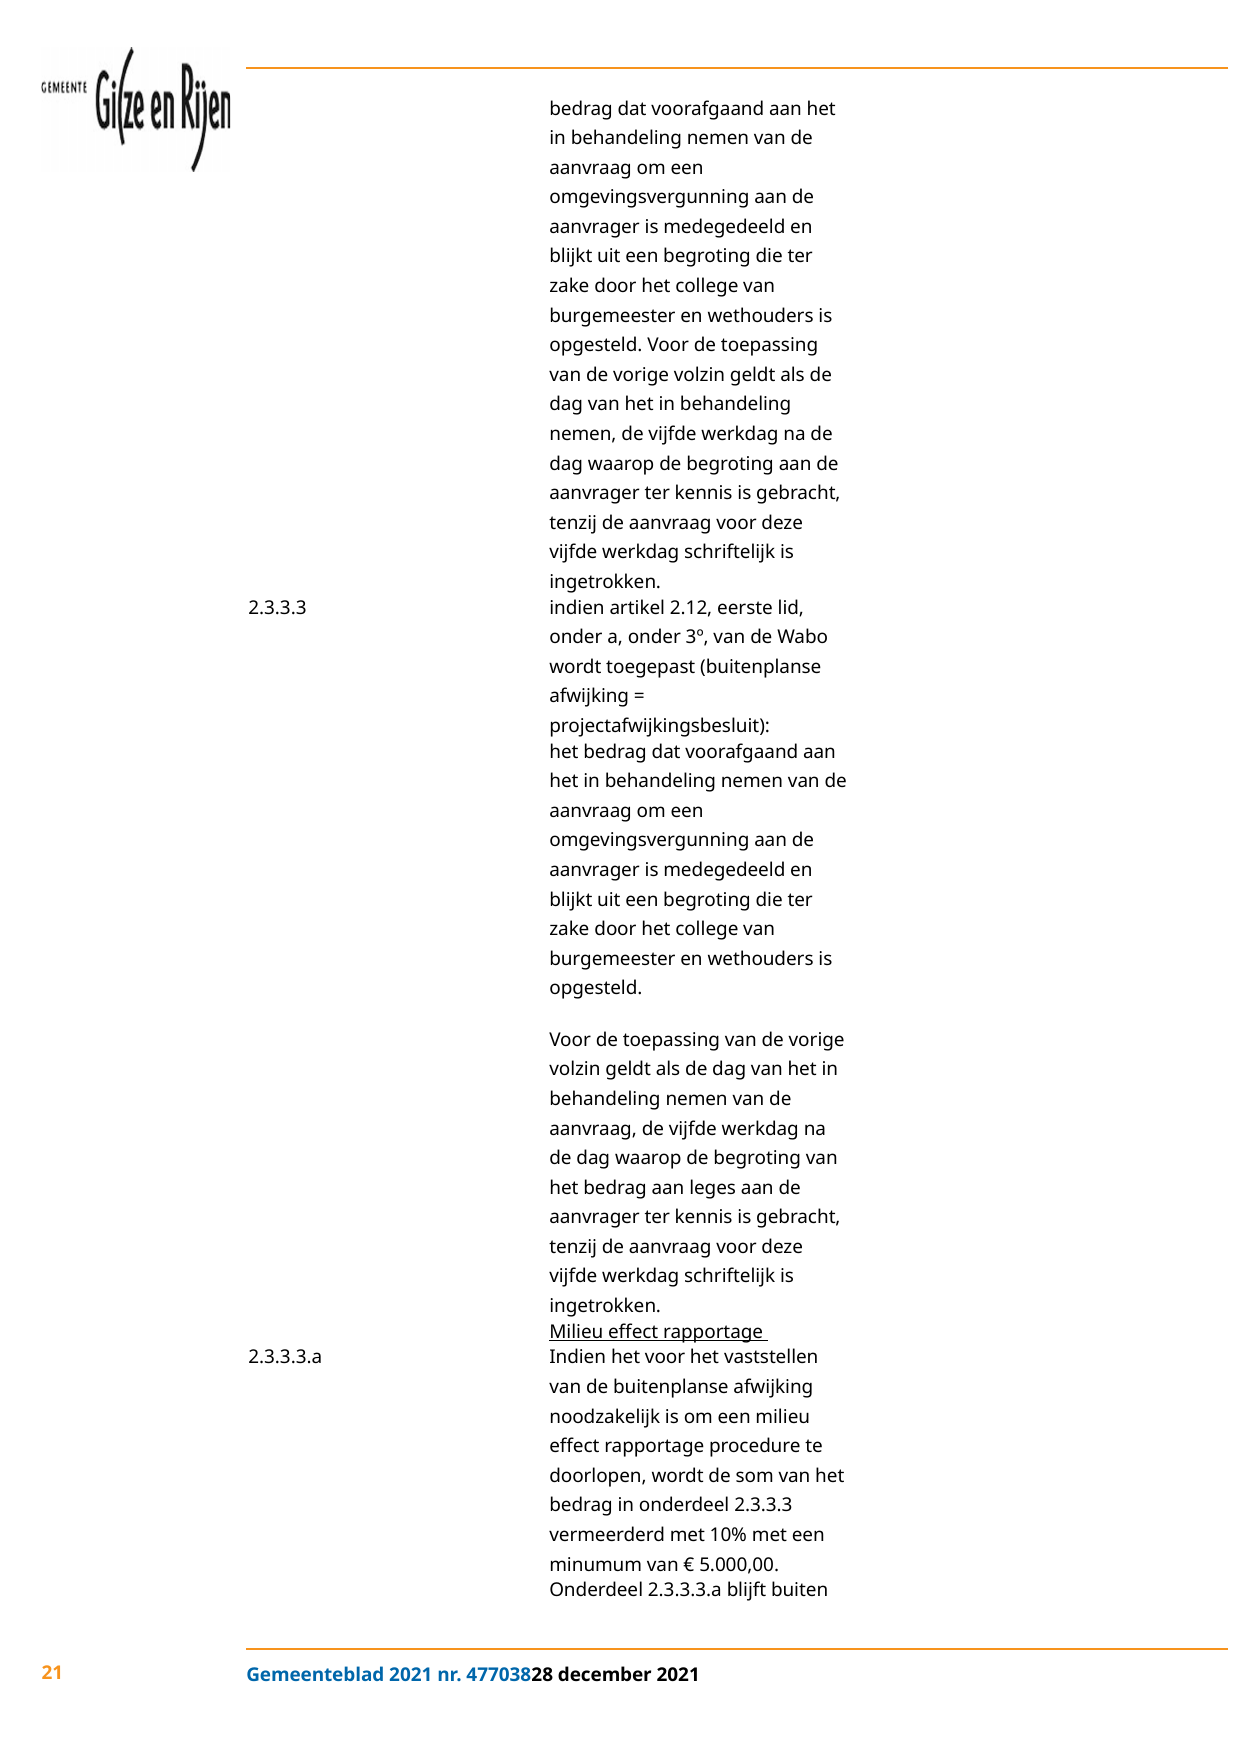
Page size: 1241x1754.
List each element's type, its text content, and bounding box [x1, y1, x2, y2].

table_cell het bedrag dat voorafgaand aan het in behandeling nemen van de aanvraag om een omgevingsvergunning aan de aanvrager is medegedeeld en blijkt uit een begroting die ter zake door het college van burgemeester en wethouders is opgesteld. [549, 738, 850, 1000]
table_cell [850, 1344, 1152, 1577]
table_cell 2.3.3.3.a [248, 1344, 549, 1577]
table_cell [248, 1318, 549, 1344]
table_cell [850, 1577, 1152, 1602]
table_cell [850, 594, 1152, 738]
table_cell [850, 1318, 1152, 1344]
table_cell bedrag dat voorafgaand aan het in behandeling nemen van de aanvraag om een omgevingsvergunning aan de aanvrager is medegedeeld en blijkt uit een begroting die ter zake door het college van burgemeester en wethouders is opgesteld. Voor de toepassing van de vorige volzin geldt als de dag van het in behandeling nemen, de vijfde werkdag na de dag waarop de begroting aan de aanvrager ter kennis is gebracht, tenzij de aanvraag voor deze vijfde werkdag schriftelijk is ingetrokken. [549, 95, 850, 594]
table_cell [850, 738, 1152, 1318]
table_cell Indien het voor het vaststellen van de buitenplanse afwijking noodzakelijk is om een milieu effect rapportage procedure te doorlopen, wordt de som van het bedrag in onderdeel 2.3.3.3 vermeerderd met 10% met een minumum van € 5.000,00. [549, 1344, 850, 1577]
table_cell Voor de toepassing van de vorige volzin geldt als de dag van het in behandeling nemen van de aanvraag, de vijfde werkdag na de dag waarop de begroting van het bedrag aan leges aan de aanvrager ter kennis is gebracht, tenzij de aanvraag voor deze vijfde werkdag schriftelijk is ingetrokken. [549, 1026, 850, 1318]
table_cell [248, 1577, 549, 1602]
table_cell Milieu effect rapportage [549, 1318, 850, 1344]
table_cell [850, 95, 1152, 594]
table_cell 2.3.3.3 [248, 594, 549, 1318]
table_cell indien artikel 2.12, eerste lid, onder a, onder 3º, van de Wabo wordt toegepast (buitenplanse afwijking = projectafwijkingsbesluit): [549, 594, 850, 738]
table_cell [549, 1000, 850, 1026]
table_cell [248, 95, 549, 594]
picture [41, 47, 231, 172]
table_cell Onderdeel 2.3.3.3.a blijft buiten [549, 1577, 850, 1602]
